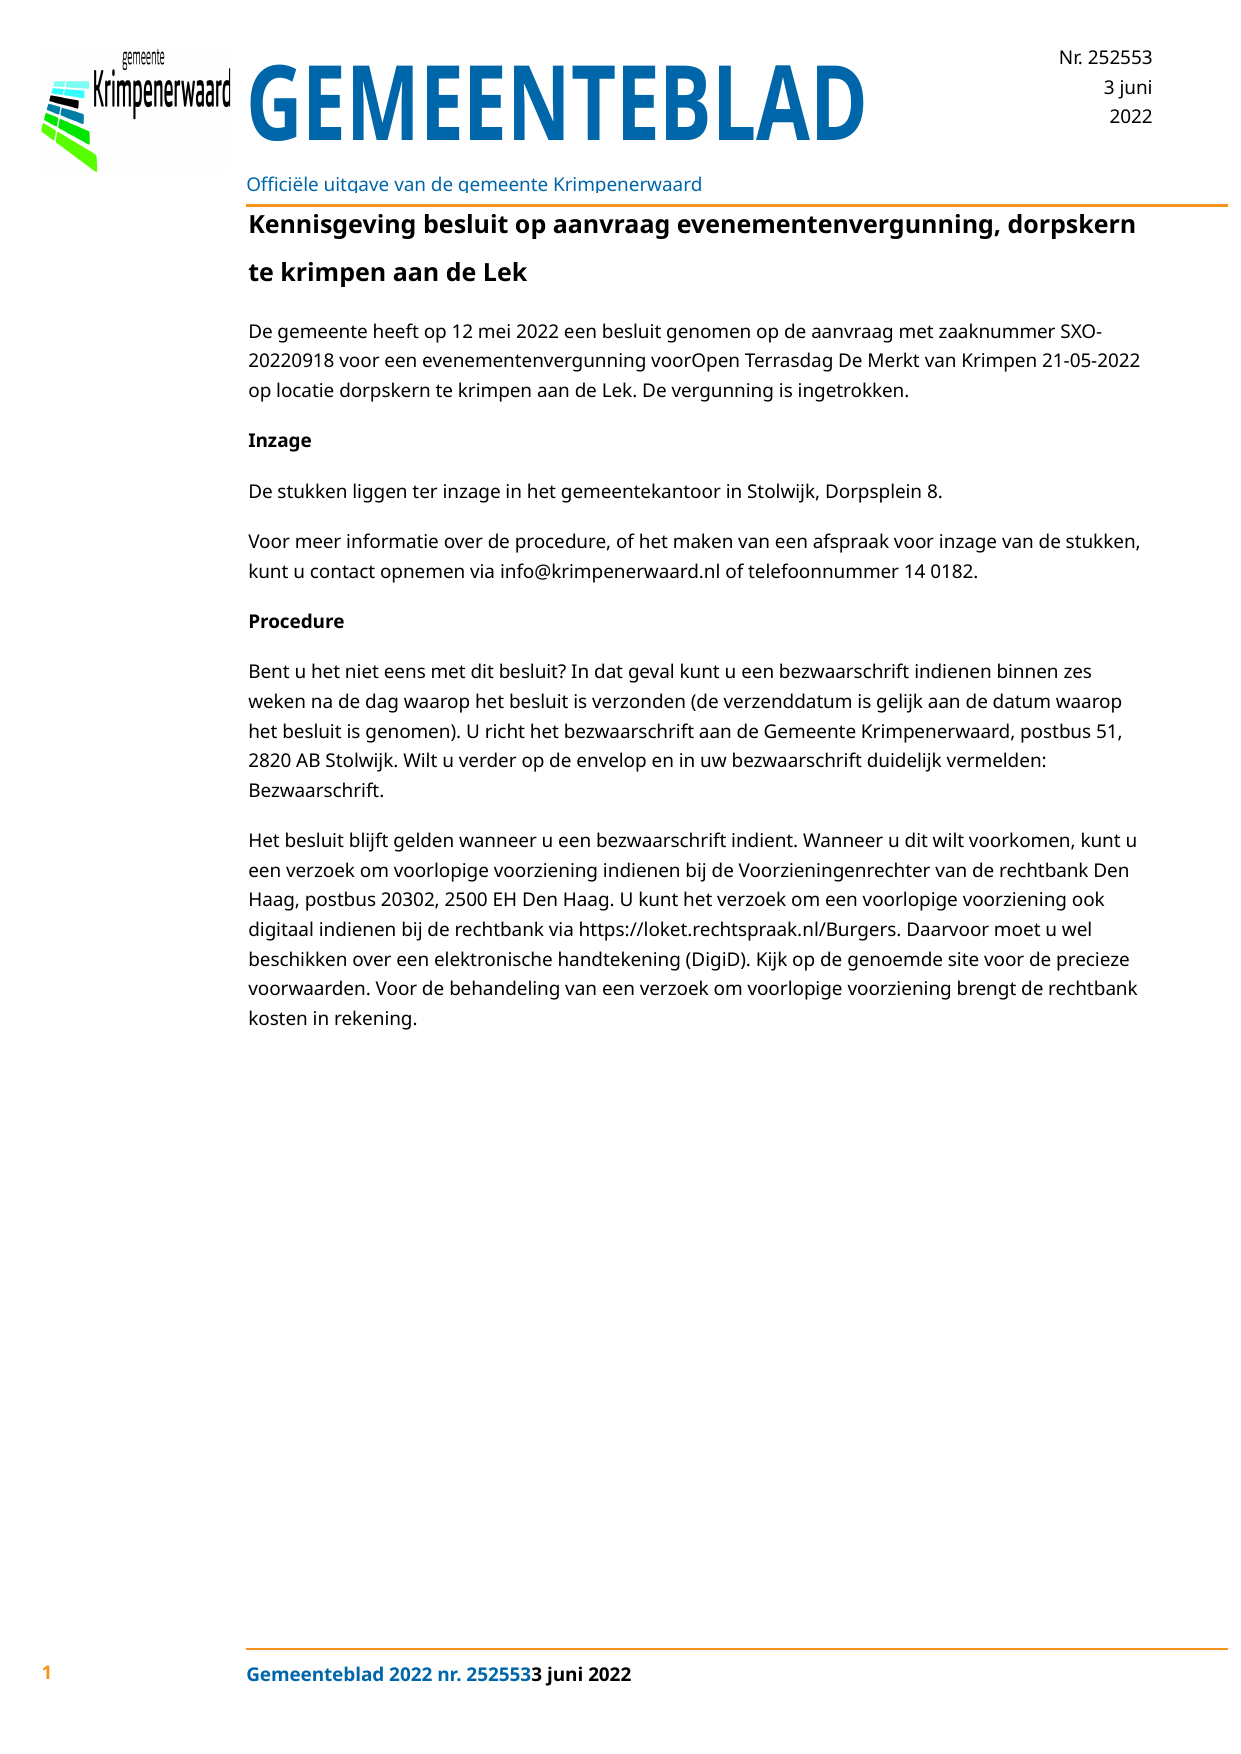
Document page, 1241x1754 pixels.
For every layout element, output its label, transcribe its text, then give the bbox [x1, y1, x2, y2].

text De stukken liggen ter inzage in het gemeentekantoor in Stolwijk, Dorpsplein 8. [248, 478, 1152, 504]
text Procedure [248, 608, 1152, 634]
text Kennisgeving besluit op aanvraag evenementenvergunning, dorpskern te krimpen aan de Lek [248, 207, 1152, 288]
text Voor meer informatie over de procedure, of het maken van een afspraak voor inzage van de stukken, kunt u contact opnemen via info@krimpenerwaard.nl of telefoonnummer 14 0182. [248, 528, 1152, 584]
text Het besluit blijft gelden wanneer u een bezwaarschrift indient. Wanneer u dit wilt voorkomen, kunt u een verzoek om voorlopige voorziening indienen bij de Voorzieningenrechter van de rechtbank Den Haag, postbus 20302, 2500 EH Den Haag. U kunt het verzoek om een voorlopige voorziening ook digitaal indienen bij de rechtbank via https://loket.rechtspraak.nl/Burgers. Daarvoor moet u wel beschikken over een elektronische handtekening (DigiD). Kijk op de genoemde site voor de precieze voorwaarden. Voor de behandeling van een verzoek om voorlopige voorziening brengt de rechtbank kosten in rekening. [248, 827, 1152, 1031]
text Inzage [248, 427, 1152, 453]
text De gemeente heeft op 12 mei 2022 een besluit genomen op de aanvraag met zaaknummer SXO-20220918 voor een evenementenvergunning voorOpen Terrasdag De Merkt van Krimpen 21-05-2022 op locatie dorpskern te krimpen aan de Lek. De vergunning is ingetrokken. [248, 318, 1152, 403]
picture [41, 47, 231, 172]
text Bent u het niet eens met dit besluit? In dat geval kunt u een bezwaarschrift indienen binnen zes weken na de dag waarop het besluit is verzonden (de verzenddatum is gelijk aan de datum waarop het besluit is genomen). U richt het bezwaarschrift aan de Gemeente Krimpenerwaard, postbus 51, 2820 AB Stolwijk. Wilt u verder op de envelop en in uw bezwaarschrift duidelijk vermelden: Bezwaarschrift. [248, 659, 1152, 803]
